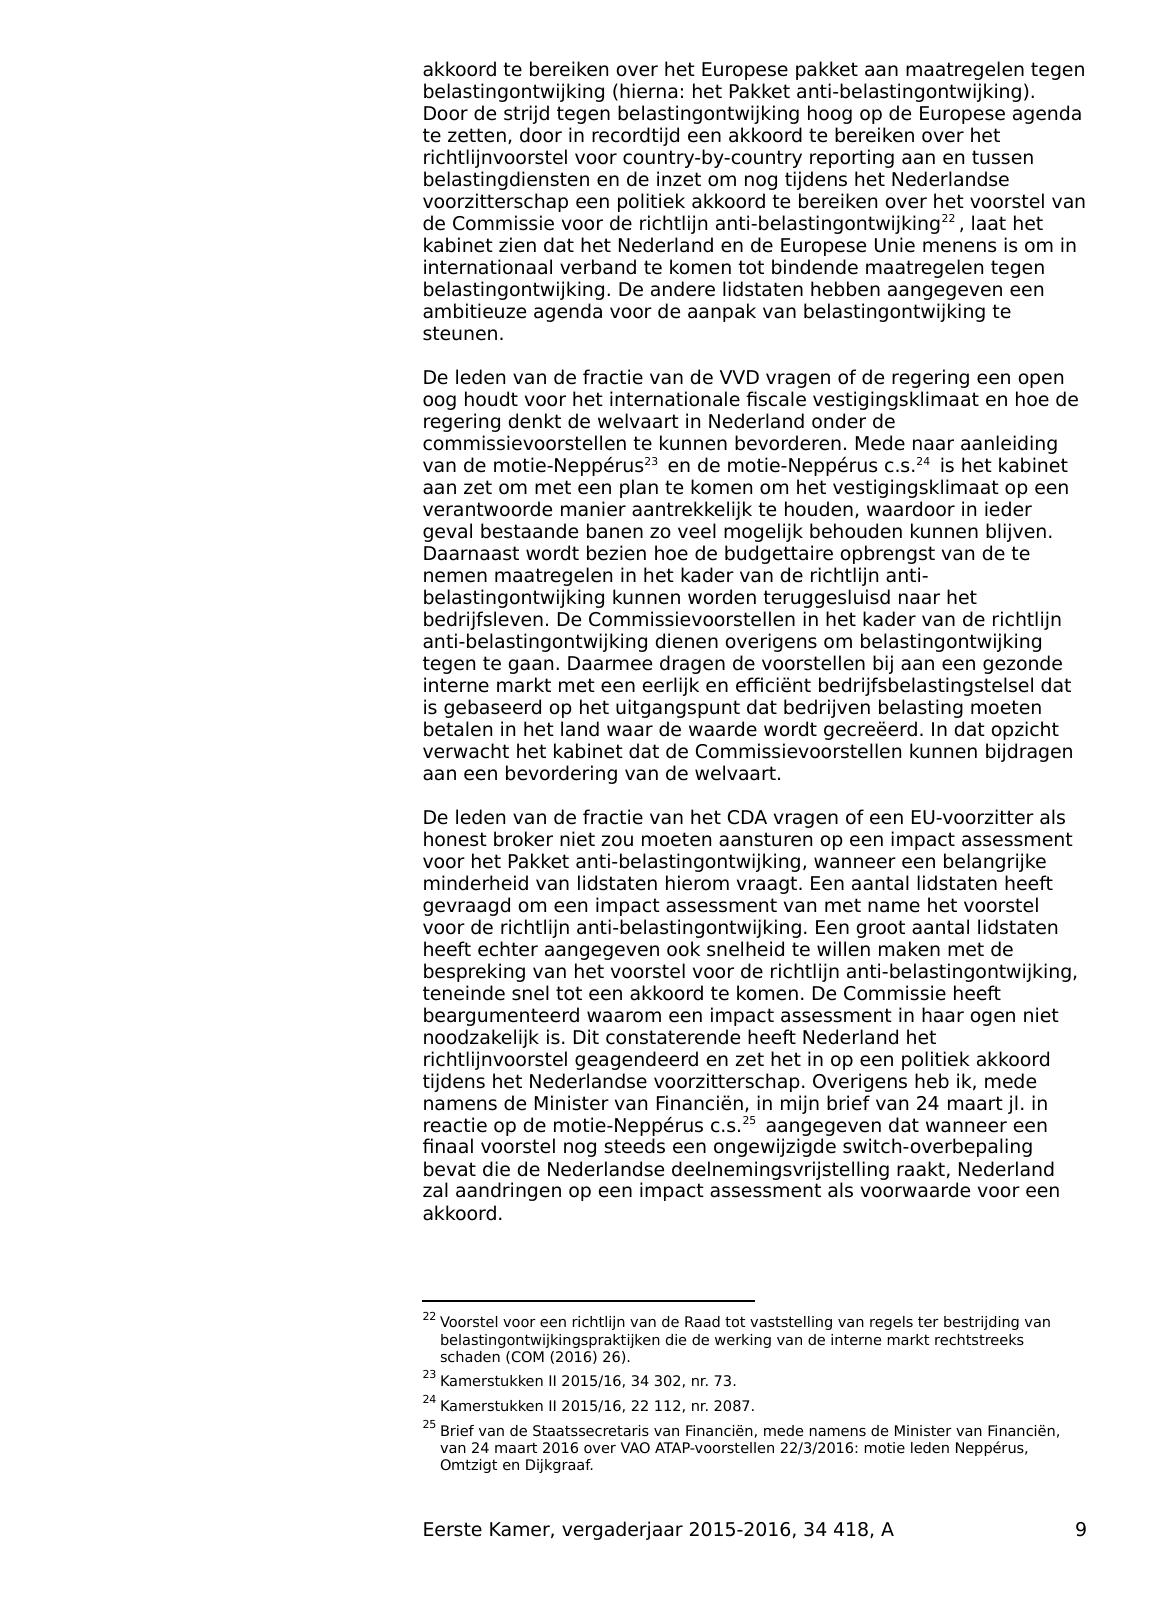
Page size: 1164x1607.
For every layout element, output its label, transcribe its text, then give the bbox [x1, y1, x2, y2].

text Kamerstukken II 2015/16, 34 302, nr. 73. [422, 1368, 1087, 1391]
text Voorstel voor een richtlijn van de Raad tot vaststelling van regels ter bestrijding van belastingontwijkingspraktijken die de werking van de interne markt rechtstreeks schaden (COM (2016) 26). [422, 1310, 1087, 1366]
text akkoord te bereiken over het Europese pakket aan maatregelen tegen belastingontwijking (hierna: het Pakket anti-belastingontwijking). Door de strijd tegen belastingontwijking hoog op de Europese agenda te zetten, door in recordtijd een akkoord te bereiken over het richtlijnvoorstel voor country-by-country reporting aan en tussen belastingdiensten en de inzet om nog tijdens het Nederlandse voorzitterschap een politiek akkoord te bereiken over het voorstel van de Commissie voor de richtlijn anti-belastingontwijking, laat het kabinet zien dat het Nederland en de Europese Unie menens is om in internationaal verband te komen tot bindende maatregelen tegen belastingontwijking. De andere lidstaten hebben aangegeven een ambitieuze agenda voor de aanpak van belastingontwijking te steunen. [422, 59, 1087, 345]
text De leden van de fractie van de VVD vragen of de regering een open oog houdt voor het internationale fiscale vestigingsklimaat en hoe de regering denkt de welvaart in Nederland onder de commissievoorstellen te kunnen bevorderen. Mede naar aanleiding van de motie-Neppérus en de motie-Neppérus c.s. is het kabinet aan zet om met een plan te komen om het vestigingsklimaat op een verantwoorde manier aantrekkelijk te houden, waardoor in ieder geval bestaande banen zo veel mogelijk behouden kunnen blijven. Daarnaast wordt bezien hoe de budgettaire opbrengst van de te nemen maatregelen in het kader van de richtlijn anti-belastingontwijking kunnen worden teruggesluisd naar het bedrijfsleven. De Commissievoorstellen in het kader van de richtlijn anti-belastingontwijking dienen overigens om belastingontwijking tegen te gaan. Daarmee dragen de voorstellen bij aan een gezonde interne markt met een eerlijk en efficiënt bedrijfsbelastingstelsel dat is gebaseerd op het uitgangspunt dat bedrijven belasting moeten betalen in het land waar de waarde wordt gecreëerd. In dat opzicht verwacht het kabinet dat de Commissievoorstellen kunnen bijdragen aan een bevordering van de welvaart. [422, 367, 1087, 784]
text De leden van de fractie van het CDA vragen of een EU-voorzitter als honest broker niet zou moeten aansturen op een impact assessment voor het Pakket anti-belastingontwijking, wanneer een belangrijke minderheid van lidstaten hierom vraagt. Een aantal lidstaten heeft gevraagd om een impact assessment van met name het voorstel voor de richtlijn anti-belastingontwijking. Een groot aantal lidstaten heeft echter aangegeven ook snelheid te willen maken met de bespreking van het voorstel voor de richtlijn anti-belastingontwijking, teneinde snel tot een akkoord te komen. De Commissie heeft beargumenteerd waarom een impact assessment in haar ogen niet noodzakelijk is. Dit constaterende heeft Nederland het richtlijnvoorstel geagendeerd en zet het in op een politiek akkoord tijdens het Nederlandse voorzitterschap. Overigens heb ik, mede namens de Minister van Financiën, in mijn brief van 24 maart jl. in reactie op de motie-Neppérus c.s. aangegeven dat wanneer een finaal voorstel nog steeds een ongewijzigde switch-overbepaling bevat die de Nederlandse deelnemingsvrijstelling raakt, Nederland zal aandringen op een impact assessment als voorwaarde voor een akkoord. [422, 807, 1087, 1224]
text Kamerstukken II 2015/16, 22 112, nr. 2087. [422, 1393, 1087, 1416]
text Brief van de Staatssecretaris van Financiën, mede namens de Minister van Financiën, van 24 maart 2016 over VAO ATAP-voorstellen 22/3/2016: motie leden Neppérus, Omtzigt en Dijkgraaf. [422, 1418, 1087, 1474]
